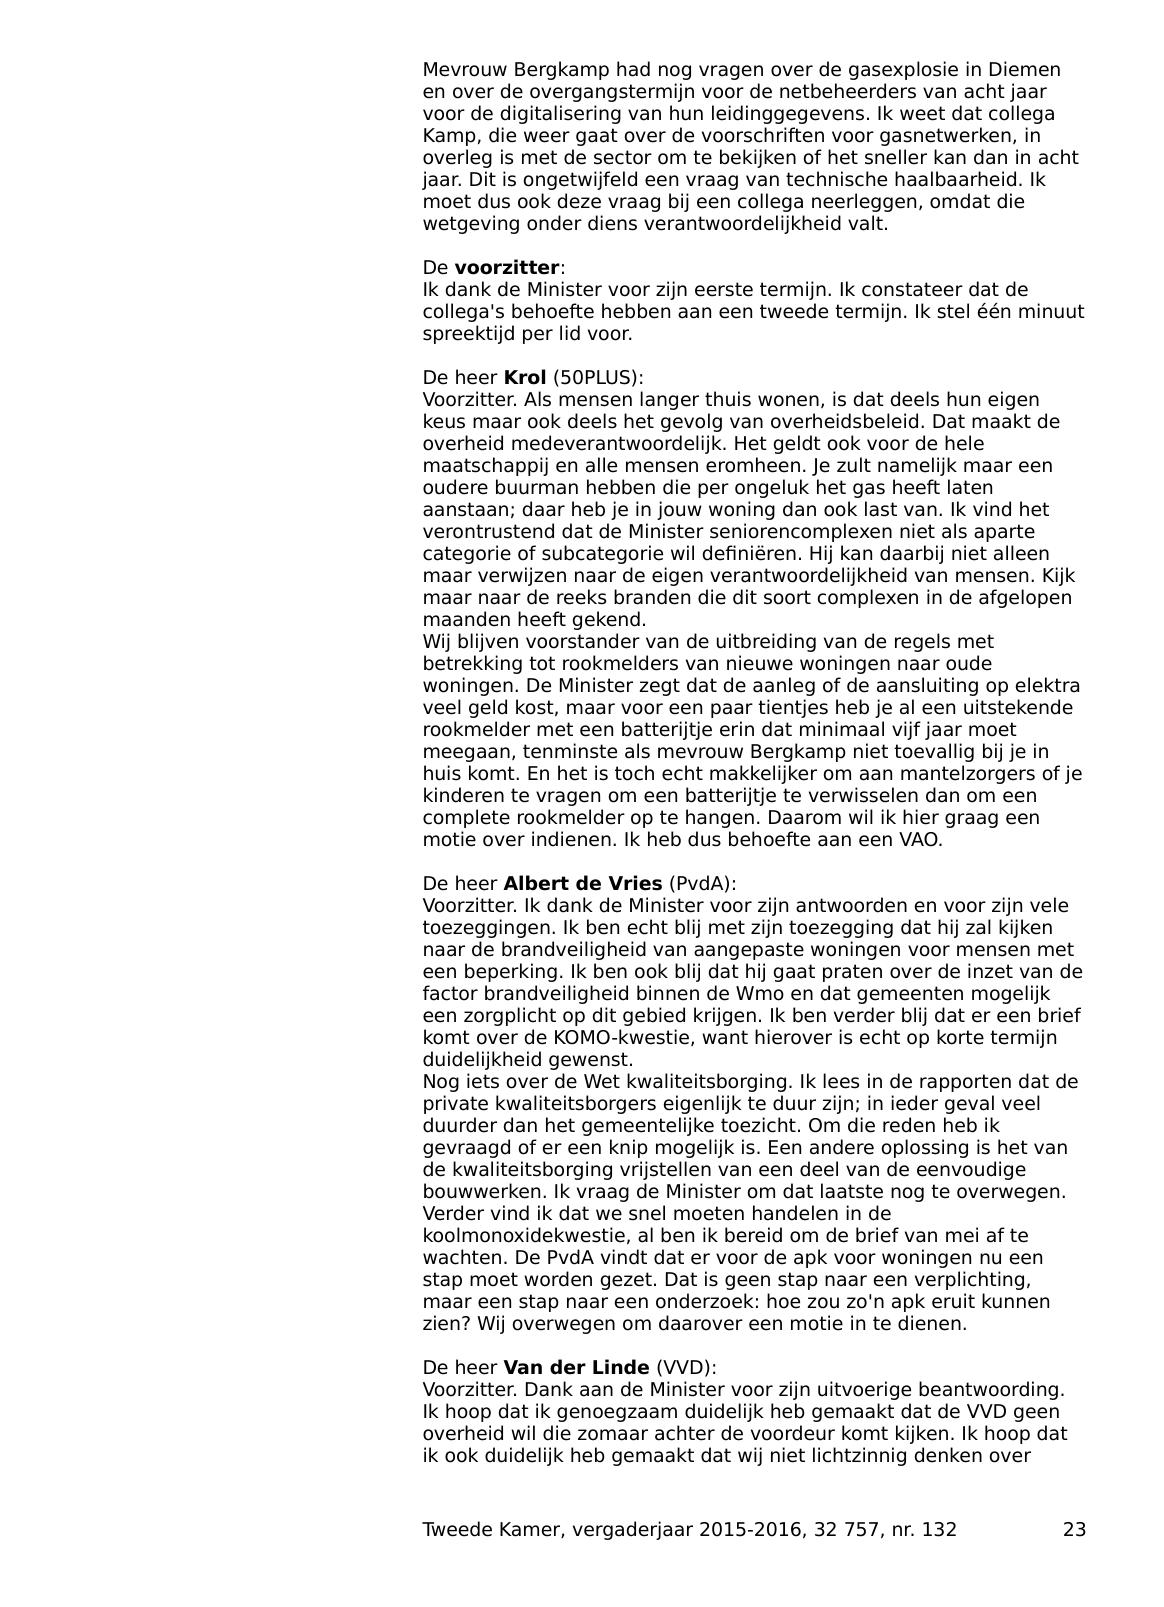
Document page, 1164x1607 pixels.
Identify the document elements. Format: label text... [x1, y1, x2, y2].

text Wij blijven voorstander van de uitbreiding van de regels met betrekking tot rookmelders van nieuwe woningen naar oude woningen. De Minister zegt dat de aanleg of de aansluiting op elektra veel geld kost, maar voor een paar tientjes heb je al een uitstekende rookmelder met een batterijtje erin dat minimaal vijf jaar moet meegaan, tenminste als mevrouw Bergkamp niet toevallig bij je in huis komt. En het is toch echt makkelijker om aan mantelzorgers of je kinderen te vragen om een batterijtje te verwisselen dan om een complete rookmelder op te hangen. Daarom wil ik hier graag een motie over indienen. Ik heb dus behoefte aan een VAO. [422, 631, 1087, 851]
text Ik dank de Minister voor zijn eerste termijn. Ik constateer dat de collega's behoefte hebben aan een tweede termijn. Ik stel één minuut spreektijd per lid voor. [422, 279, 1087, 345]
text Verder vind ik dat we snel moeten handelen in de koolmonoxidekwestie, al ben ik bereid om de brief van mei af te wachten. De PvdA vindt dat er voor de apk voor woningen nu een stap moet worden gezet. Dat is geen stap naar een verplichting, maar een stap naar een onderzoek: hoe zou zo'n apk eruit kunnen zien? Wij overwegen om daarover een motie in te dienen. [422, 1203, 1087, 1334]
text Voorzitter. Ik dank de Minister voor zijn antwoorden en voor zijn vele toezeggingen. Ik ben echt blij met zijn toezegging dat hij zal kijken naar de brandveiligheid van aangepaste woningen voor mensen met een beperking. Ik ben ook blij dat hij gaat praten over de inzet van de factor brandveiligheid binnen de Wmo en dat gemeenten mogelijk een zorgplicht op dit gebied krijgen. Ik ben verder blij dat er een brief komt over de KOMO-kwestie, want hierover is echt op korte termijn duidelijkheid gewenst. [422, 895, 1087, 1071]
text Voorzitter. Als mensen langer thuis wonen, is dat deels hun eigen keus maar ook deels het gevolg van overheidsbeleid. Dat maakt de overheid medeverantwoordelijk. Het geldt ook voor de hele maatschappij en alle mensen eromheen. Je zult namelijk maar een oudere buurman hebben die per ongeluk het gas heeft laten aanstaan; daar heb je in jouw woning dan ook last van. Ik vind het verontrustend dat de Minister seniorencomplexen niet als aparte categorie of subcategorie wil definiëren. Hij kan daarbij niet alleen maar verwijzen naar de eigen verantwoordelijkheid van mensen. Kijk maar naar de reeks branden die dit soort complexen in de afgelopen maanden heeft gekend. [422, 389, 1087, 631]
text Nog iets over de Wet kwaliteitsborging. Ik lees in de rapporten dat de private kwaliteitsborgers eigenlijk te duur zijn; in ieder geval veel duurder dan het gemeentelijke toezicht. Om die reden heb ik gevraagd of er een knip mogelijk is. Een andere oplossing is het van de kwaliteitsborging vrijstellen van een deel van de eenvoudige bouwwerken. Ik vraag de Minister om dat laatste nog te overwegen. [422, 1071, 1087, 1203]
text Mevrouw Bergkamp had nog vragen over de gasexplosie in Diemen en over de overgangstermijn voor de netbeheerders van acht jaar voor de digitalisering van hun leidinggegevens. Ik weet dat collega Kamp, die weer gaat over de voorschriften voor gasnetwerken, in overleg is met de sector om te bekijken of het sneller kan dan in acht jaar. Dit is ongetwijfeld een vraag van technische haalbaarheid. Ik moet dus ook deze vraag bij een collega neerleggen, omdat die wetgeving onder diens verantwoordelijkheid valt. [422, 59, 1087, 235]
text Voorzitter. Dank aan de Minister voor zijn uitvoerige beantwoording. Ik hoop dat ik genoegzaam duidelijk heb gemaakt dat de VVD geen overheid wil die zomaar achter de voordeur komt kijken. Ik hoop dat ik ook duidelijk heb gemaakt dat wij niet lichtzinnig denken over [422, 1379, 1087, 1467]
text De heer Albert de Vries (PvdA): [422, 873, 1087, 895]
text De heer Van der Linde (VVD): [422, 1357, 1087, 1379]
text De heer Krol (50PLUS): [422, 367, 1087, 389]
text De voorzitter: [422, 257, 1087, 279]
